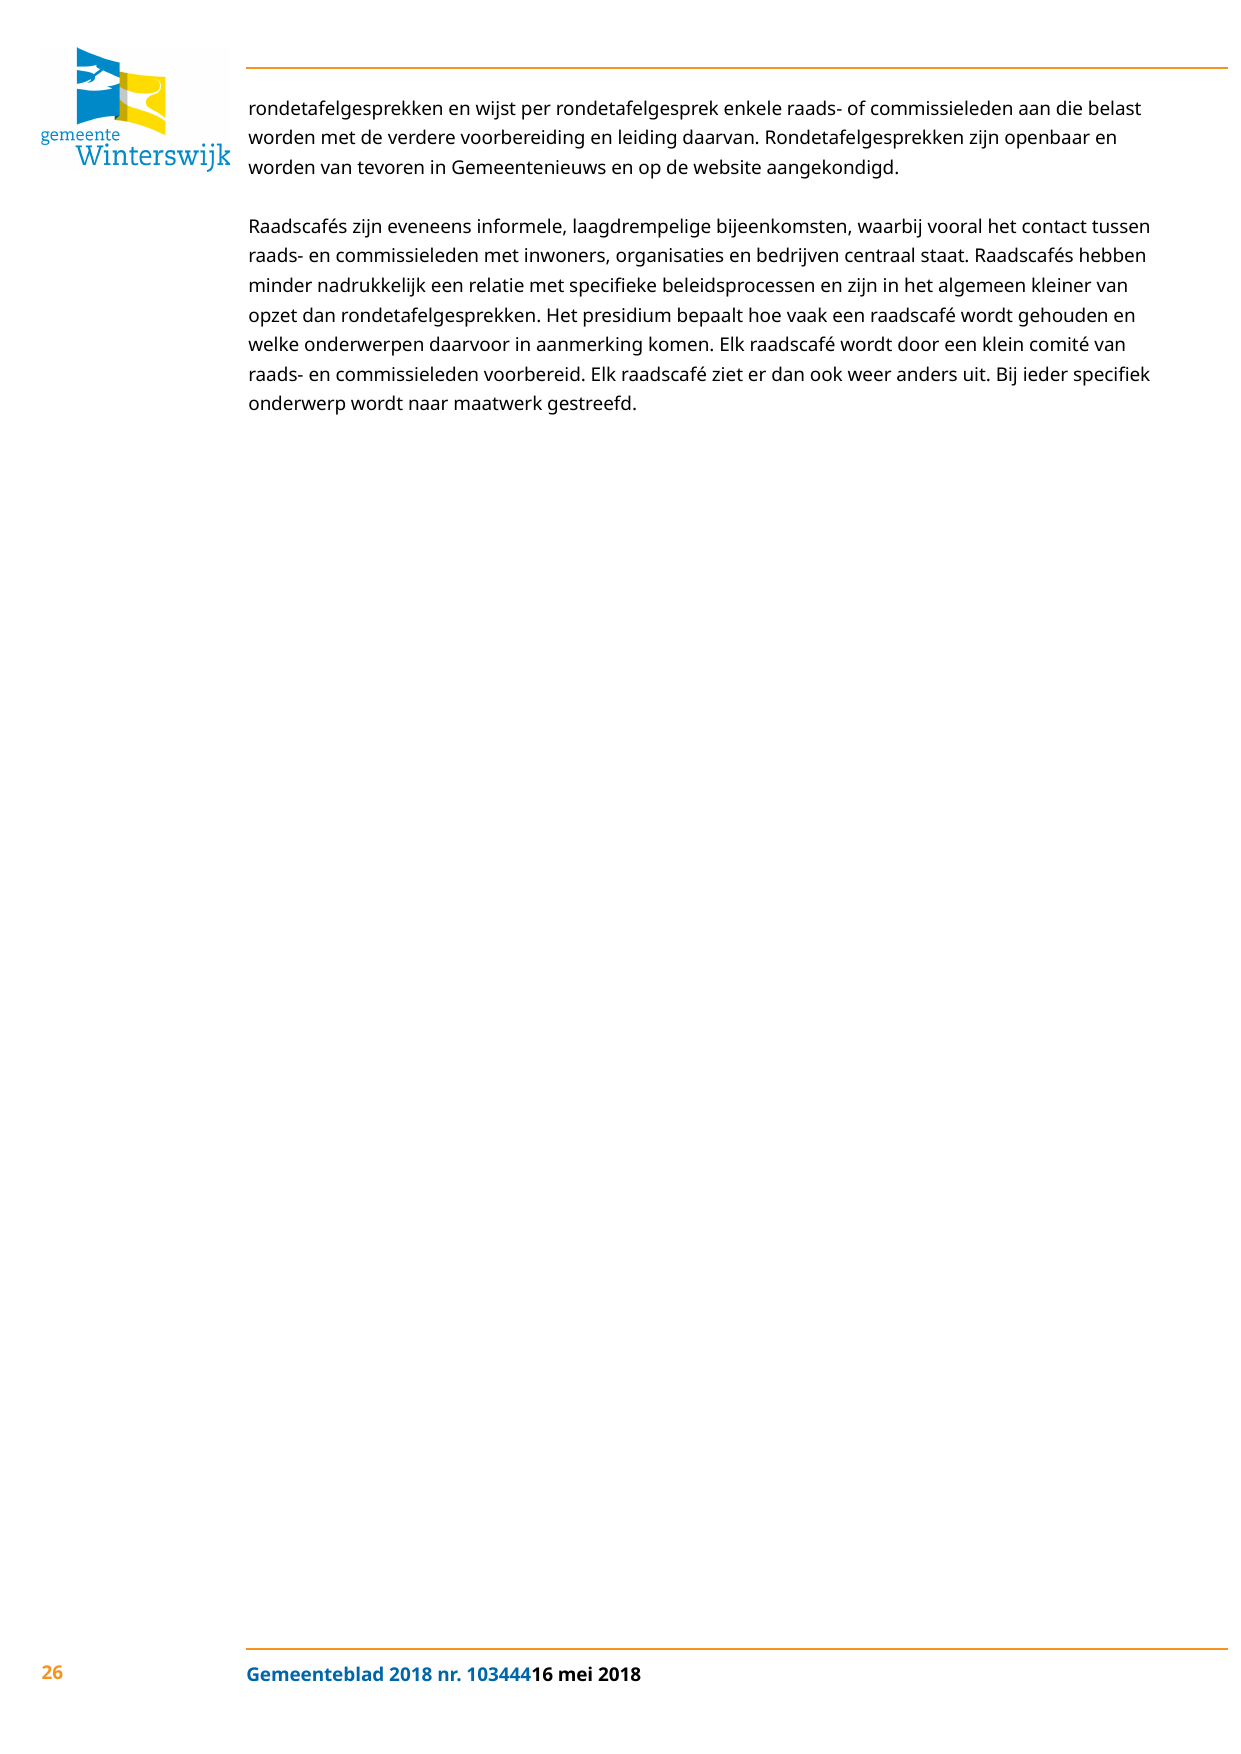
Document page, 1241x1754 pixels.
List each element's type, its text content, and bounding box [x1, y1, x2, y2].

text Raadscafés zijn eveneens informele, laagdrempelige bijeenkomsten, waarbij vooral het contact tussen raads- en commissieleden met inwoners, organisaties en bedrijven centraal staat. Raadscafés hebben minder nadrukkelijk een relatie met specifieke beleidsprocessen en zijn in het algemeen kleiner van opzet dan rondetafelgesprekken. Het presidium bepaalt hoe vaak een raadscafé wordt gehouden en welke onderwerpen daarvoor in aanmerking komen. Elk raadscafé wordt door een klein comité van raads- en commissieleden voorbereid. Elk raadscafé ziet er dan ook weer anders uit. Bij ieder specifiek onderwerp wordt naar maatwerk gestreefd. [248, 213, 1152, 416]
picture [41, 47, 231, 172]
picture [225, 153, 231, 162]
text rondetafelgesprekken en wijst per rondetafelgesprek enkele raads- of commissieleden aan die belast worden met de verdere voorbereiding en leiding daarvan. Rondetafelgesprekken zijn openbaar en worden van tevoren in Gemeentenieuws en op de website aangekondigd. [248, 95, 1152, 180]
